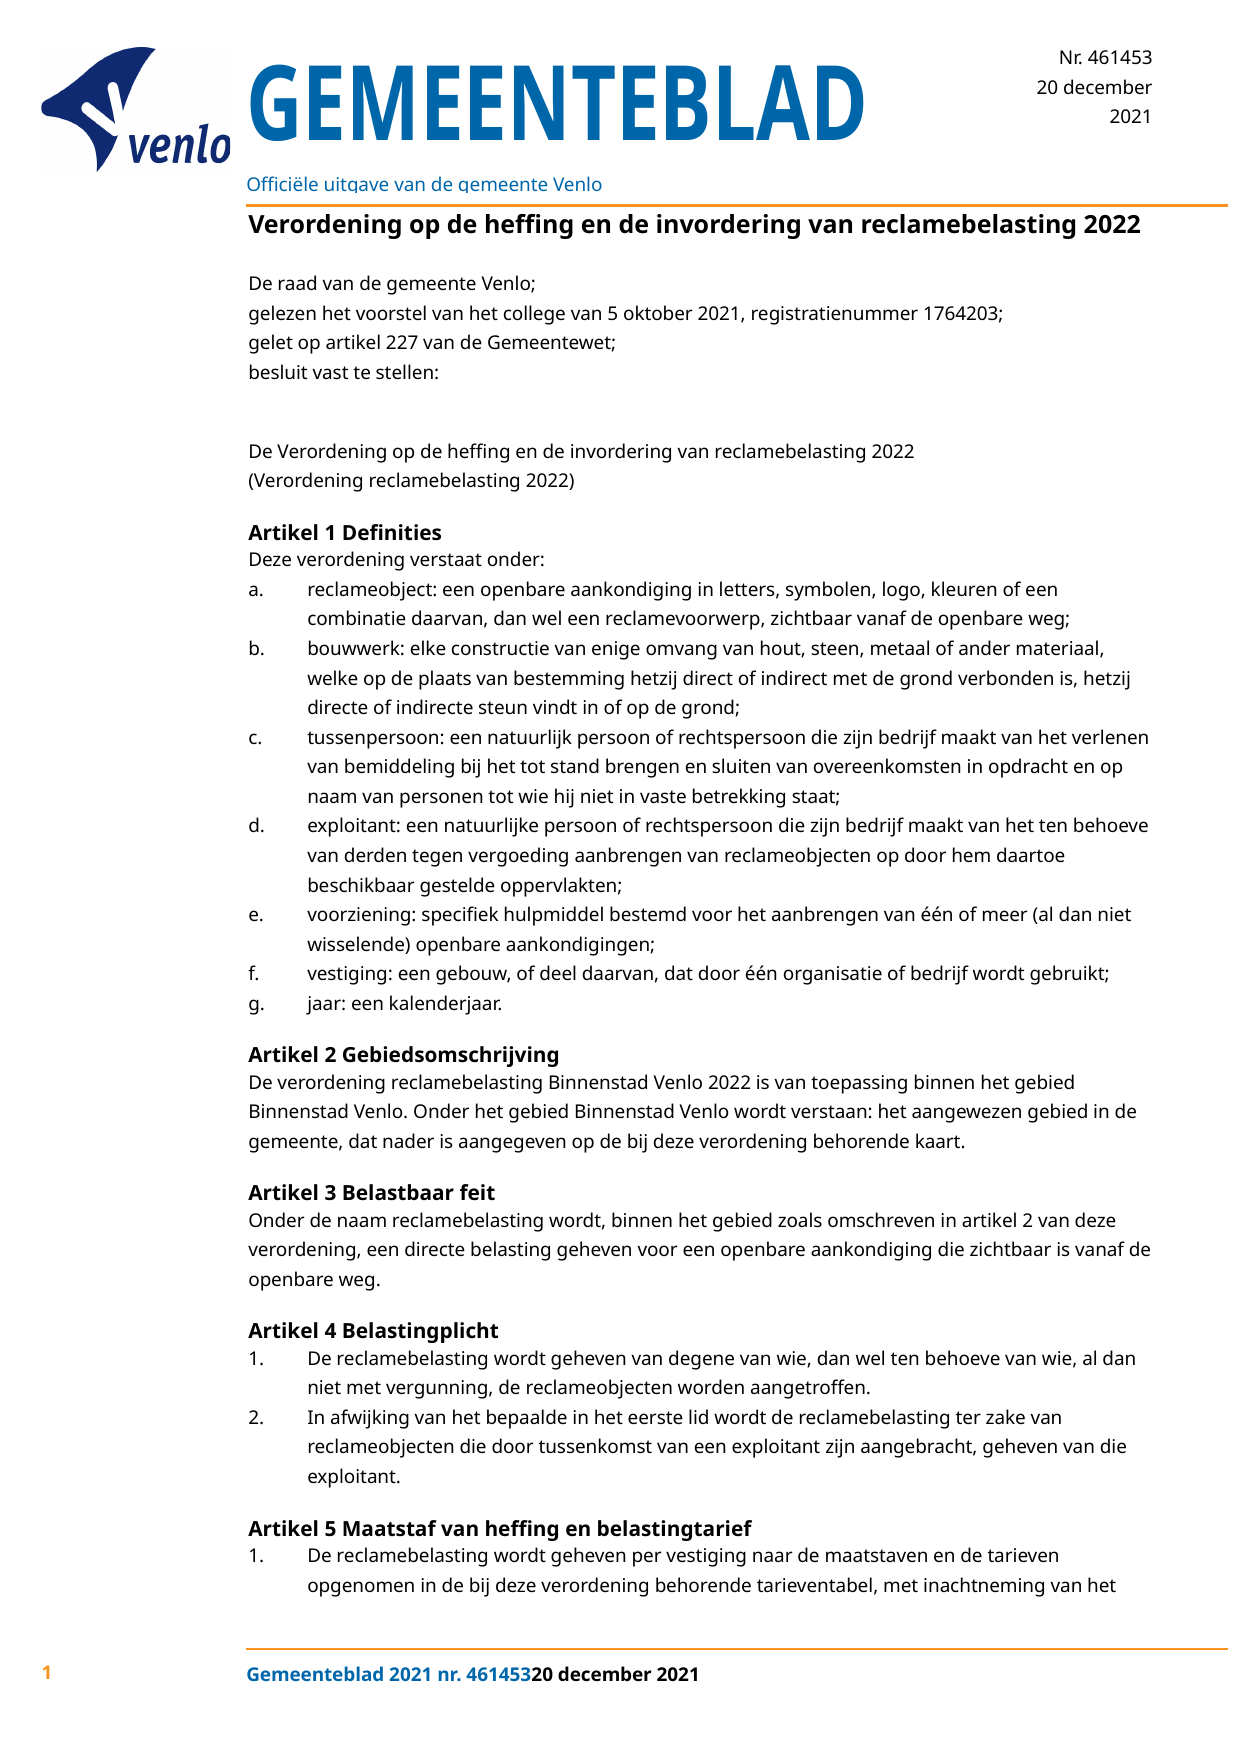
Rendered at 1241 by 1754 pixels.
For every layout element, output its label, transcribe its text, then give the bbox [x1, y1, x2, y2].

text Artikel 3 Belastbaar feit [248, 1178, 1152, 1207]
text (Verordening reclamebelasting 2022) [248, 467, 1152, 493]
list voorziening: specifiek hulpmiddel bestemd voor het aanbrengen van één of meer (al dan niet wisselende) openbare aankondigingen; [248, 901, 1152, 957]
text De Verordening op de heffing en de invordering van reclamebelasting 2022 [248, 438, 1152, 464]
text besluit vast te stellen: [248, 359, 1152, 385]
text Artikel 1 Definities [248, 518, 1152, 546]
list tussenpersoon: een natuurlijk persoon of rechtspersoon die zijn bedrijf maakt van het verlenen van bemiddeling bij het tot stand brengen en sluiten van overeenkomsten in opdracht en op naam van personen tot wie hij niet in vaste betrekking staat; [248, 724, 1152, 809]
text Onder de naam reclamebelasting wordt, binnen het gebied zoals omschreven in artikel 2 van deze verordening, een directe belasting geheven voor een openbare aankondiging die zichtbaar is vanaf de openbare weg. [248, 1207, 1152, 1292]
text Artikel 4 Belastingplicht [248, 1317, 1152, 1345]
text Artikel 5 Maatstaf van heffing en belastingtarief [248, 1514, 1152, 1542]
list bouwwerk: elke constructie van enige omvang van hout, steen, metaal of ander materiaal, welke op de plaats van bestemming hetzij direct of indirect met de grond verbonden is, hetzij directe of indirecte steun vindt in of op de grond; [248, 635, 1152, 720]
list De reclamebelasting wordt geheven van degene van wie, dan wel ten behoeve van wie, al dan niet met vergunning, de reclameobjecten worden aangetroffen. [248, 1345, 1152, 1400]
text gelezen het voorstel van het college van 5 oktober 2021, registratienummer 1764203; [248, 300, 1152, 326]
text Deze verordening verstaat onder: [248, 546, 1152, 572]
text De verordening reclamebelasting Binnenstad Venlo 2022 is van toepassing binnen het gebied Binnenstad Venlo. Onder het gebied Binnenstad Venlo wordt verstaan: het aangewezen gebied in de gemeente, dat nader is aangegeven op de bij deze verordening behorende kaart. [248, 1069, 1152, 1154]
list exploitant: een natuurlijke persoon of rechtspersoon die zijn bedrijf maakt van het ten behoeve van derden tegen vergoeding aanbrengen van reclameobjecten op door hem daartoe beschikbaar gestelde oppervlakten; [248, 813, 1152, 897]
text Artikel 2 Gebiedsomschrijving [248, 1041, 1152, 1069]
text Verordening op de heffing en de invordering van reclamebelasting 2022 [248, 207, 1152, 241]
list vestiging: een gebouw, of deel daarvan, dat door één organisatie of bedrijf wordt gebruikt; [248, 961, 1152, 986]
text De raad van de gemeente Venlo; [248, 270, 1152, 296]
list De reclamebelasting wordt geheven per vestiging naar de maatstaven en de tarieven opgenomen in de bij deze verordening behorende tarieventabel, met inachtneming van het [248, 1542, 1152, 1597]
picture [41, 47, 231, 172]
list In afwijking van het bepaalde in het eerste lid wordt de reclamebelasting ter zake van reclameobjecten die door tussenkomst van een exploitant zijn aangebracht, geheven van die exploitant. [248, 1404, 1152, 1489]
text gelet op artikel 227 van de Gemeentewet; [248, 329, 1152, 355]
list reclameobject: een openbare aankondiging in letters, symbolen, logo, kleuren of een combinatie daarvan, dan wel een reclamevoorwerp, zichtbaar vanaf de openbare weg; [248, 576, 1152, 631]
list jaar: een kalenderjaar. [248, 990, 1152, 1016]
